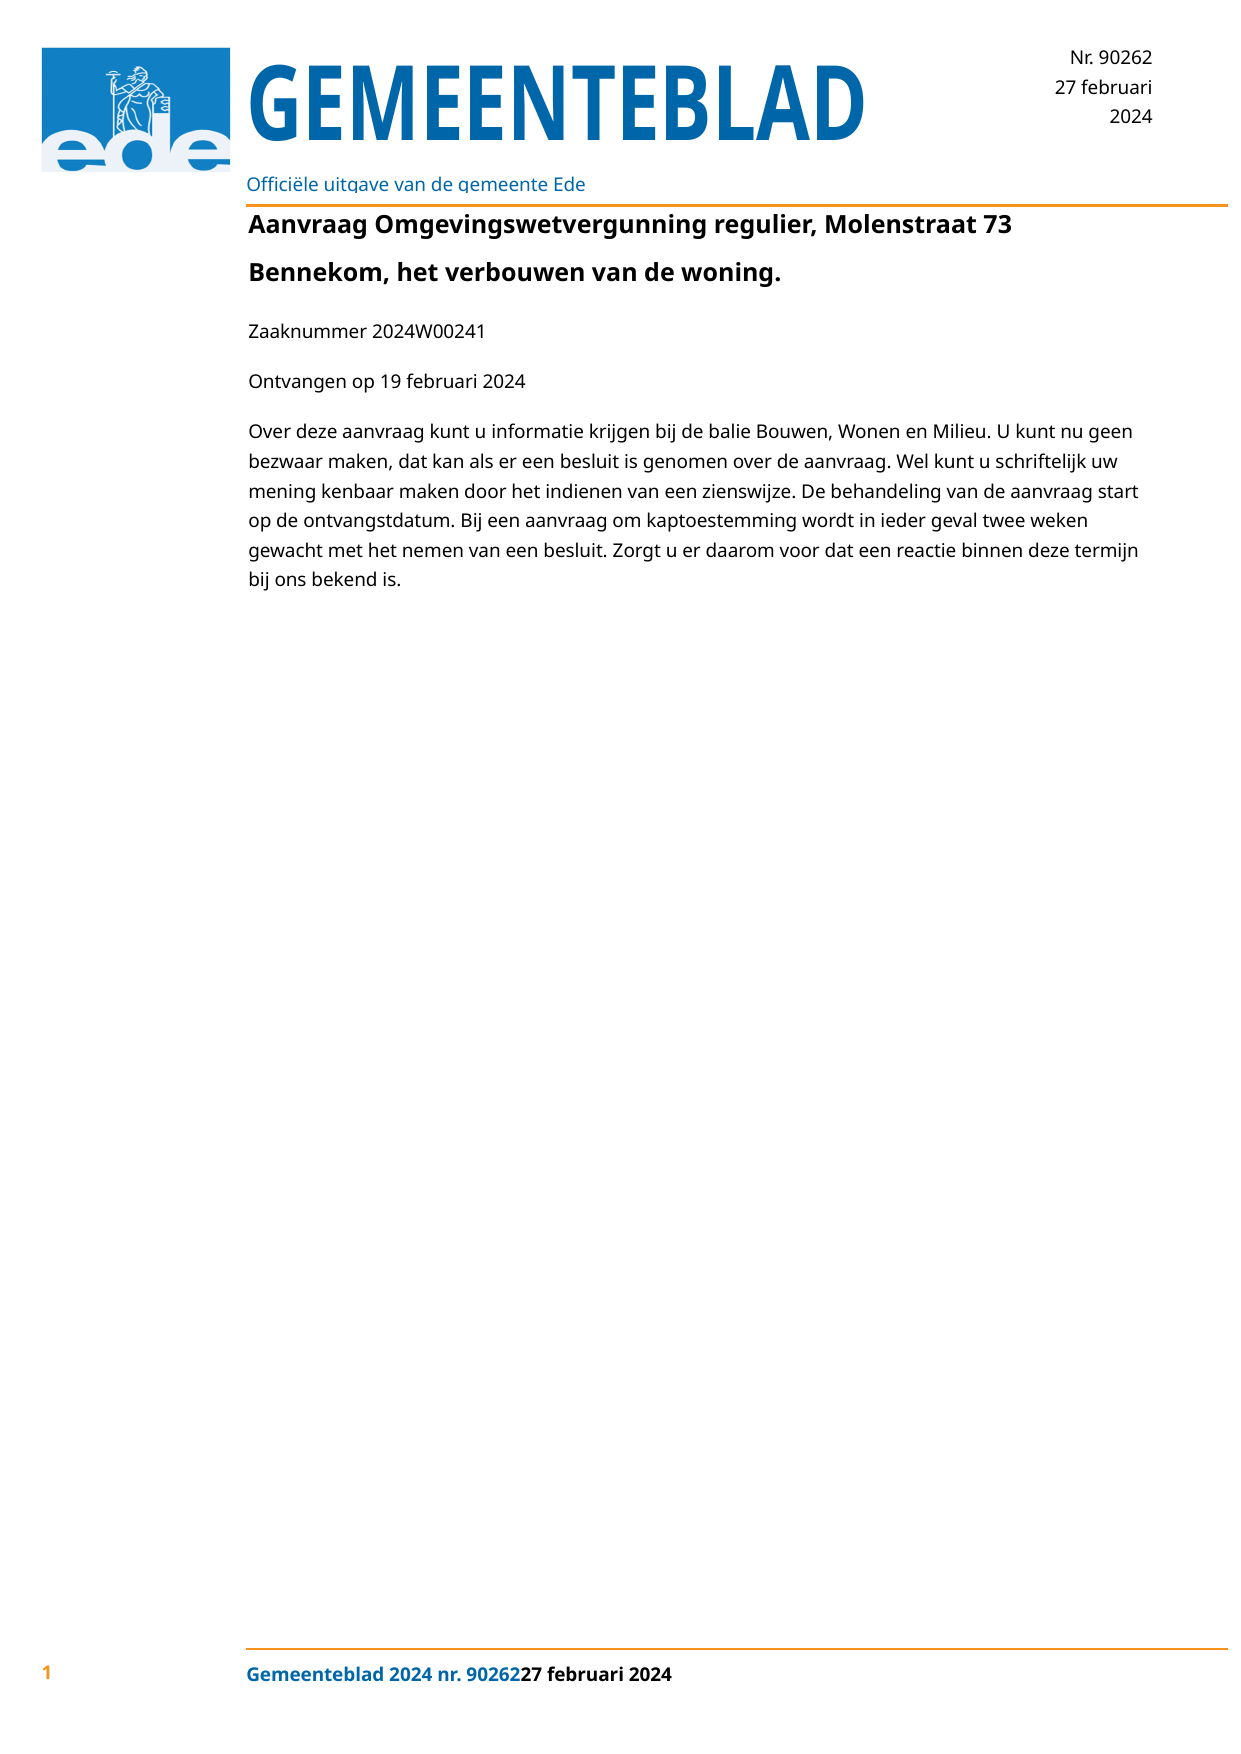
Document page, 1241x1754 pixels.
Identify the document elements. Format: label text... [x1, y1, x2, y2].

text Zaaknummer 2024W00241 [248, 318, 1152, 344]
picture [41, 47, 231, 172]
text Ontvangen op 19 februari 2024 [248, 368, 1152, 394]
text Over deze aanvraag kunt u informatie krijgen bij de balie Bouwen, Wonen en Milieu. U kunt nu geen bezwaar maken, dat kan als er een besluit is genomen over de aanvraag. Wel kunt u schriftelijk uw mening kenbaar maken door het indienen van een zienswijze. De behandeling van de aanvraag start op de ontvangstdatum. Bij een aanvraag om kaptoestemming wordt in ieder geval twee weken gewacht met het nemen van een besluit. Zorgt u er daarom voor dat een reactie binnen deze termijn bij ons bekend is. [248, 419, 1152, 592]
text Aanvraag Omgevingswetvergunning regulier, Molenstraat 73 Bennekom, het verbouwen van de woning. [248, 207, 1152, 288]
